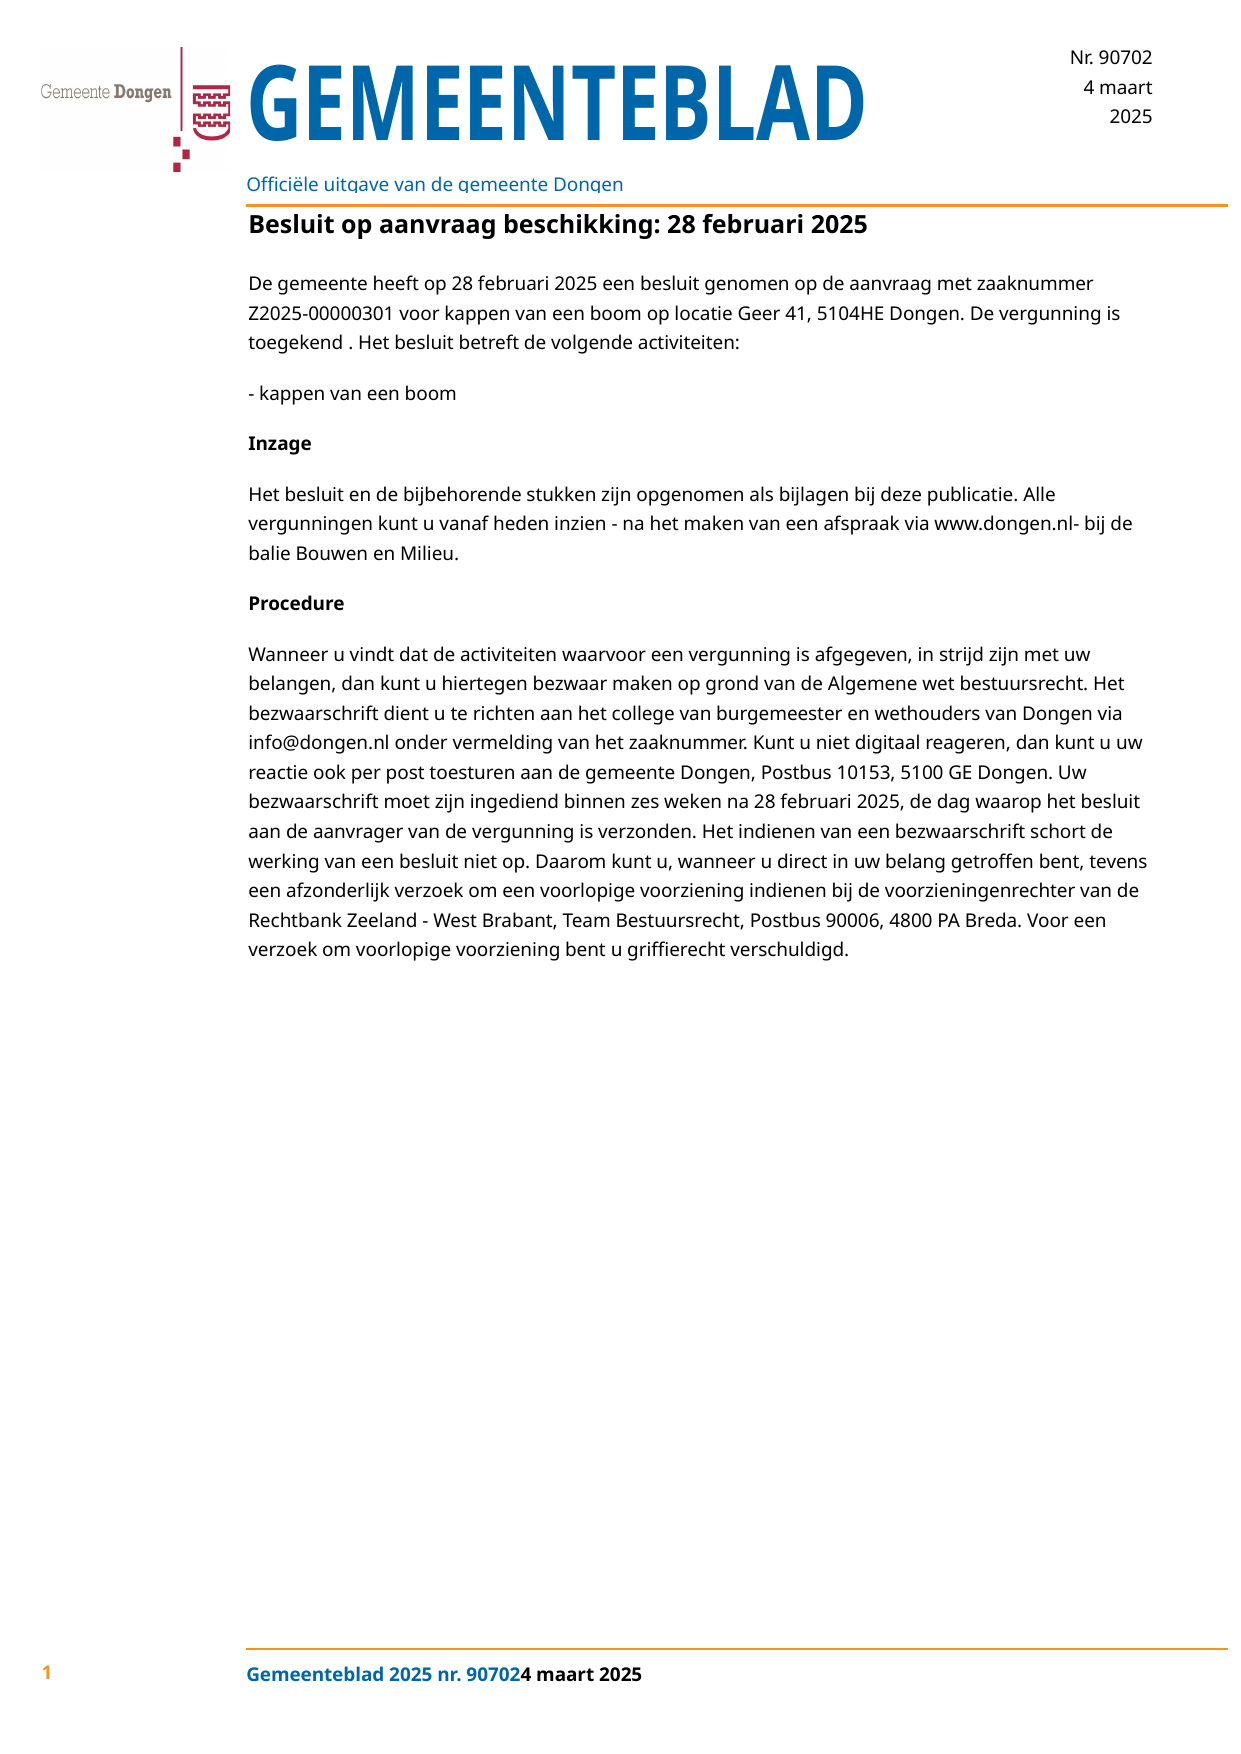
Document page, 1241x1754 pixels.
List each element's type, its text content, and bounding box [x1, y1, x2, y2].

text Procedure [248, 590, 1152, 616]
text Wanneer u vindt dat de activiteiten waarvoor een vergunning is afgegeven, in strijd zijn met uw belangen, dan kunt u hiertegen bezwaar maken op grond van de Algemene wet bestuursrecht. Het bezwaarschrift dient u te richten aan het college van burgemeester en wethouders van Dongen via info@dongen.nl onder vermelding van het zaaknummer. Kunt u niet digitaal reageren, dan kunt u uw reactie ook per post toesturen aan de gemeente Dongen, Postbus 10153, 5100 GE Dongen. Uw bezwaarschrift moet zijn ingediend binnen zes weken na 28 februari 2025, de dag waarop het besluit aan de aanvrager van de vergunning is verzonden. Het indienen van een bezwaarschrift schort de werking van een besluit niet op. Daarom kunt u, wanneer u direct in uw belang getroffen bent, tevens een afzonderlijk verzoek om een voorlopige voorziening indienen bij de voorzieningenrechter van de Rechtbank Zeeland - West Brabant, Team Bestuursrecht, Postbus 90006, 4800 PA Breda. Voor een verzoek om voorlopige voorziening bent u griffierecht verschuldigd. [248, 641, 1152, 962]
text - kappen van een boom [248, 380, 1152, 406]
text Besluit op aanvraag beschikking: 28 februari 2025 [248, 207, 1152, 241]
text Inzage [248, 430, 1152, 456]
picture [41, 47, 231, 172]
text Het besluit en de bijbehorende stukken zijn opgenomen als bijlagen bij deze publicatie. Alle vergunningen kunt u vanaf heden inzien - na het maken van een afspraak via www.dongen.nl- bij de balie Bouwen en Milieu. [248, 481, 1152, 566]
text De gemeente heeft op 28 februari 2025 een besluit genomen op de aanvraag met zaaknummer Z2025-00000301 voor kappen van een boom op locatie Geer 41, 5104HE Dongen. De vergunning is toegekend . Het besluit betreft de volgende activiteiten: [248, 270, 1152, 355]
